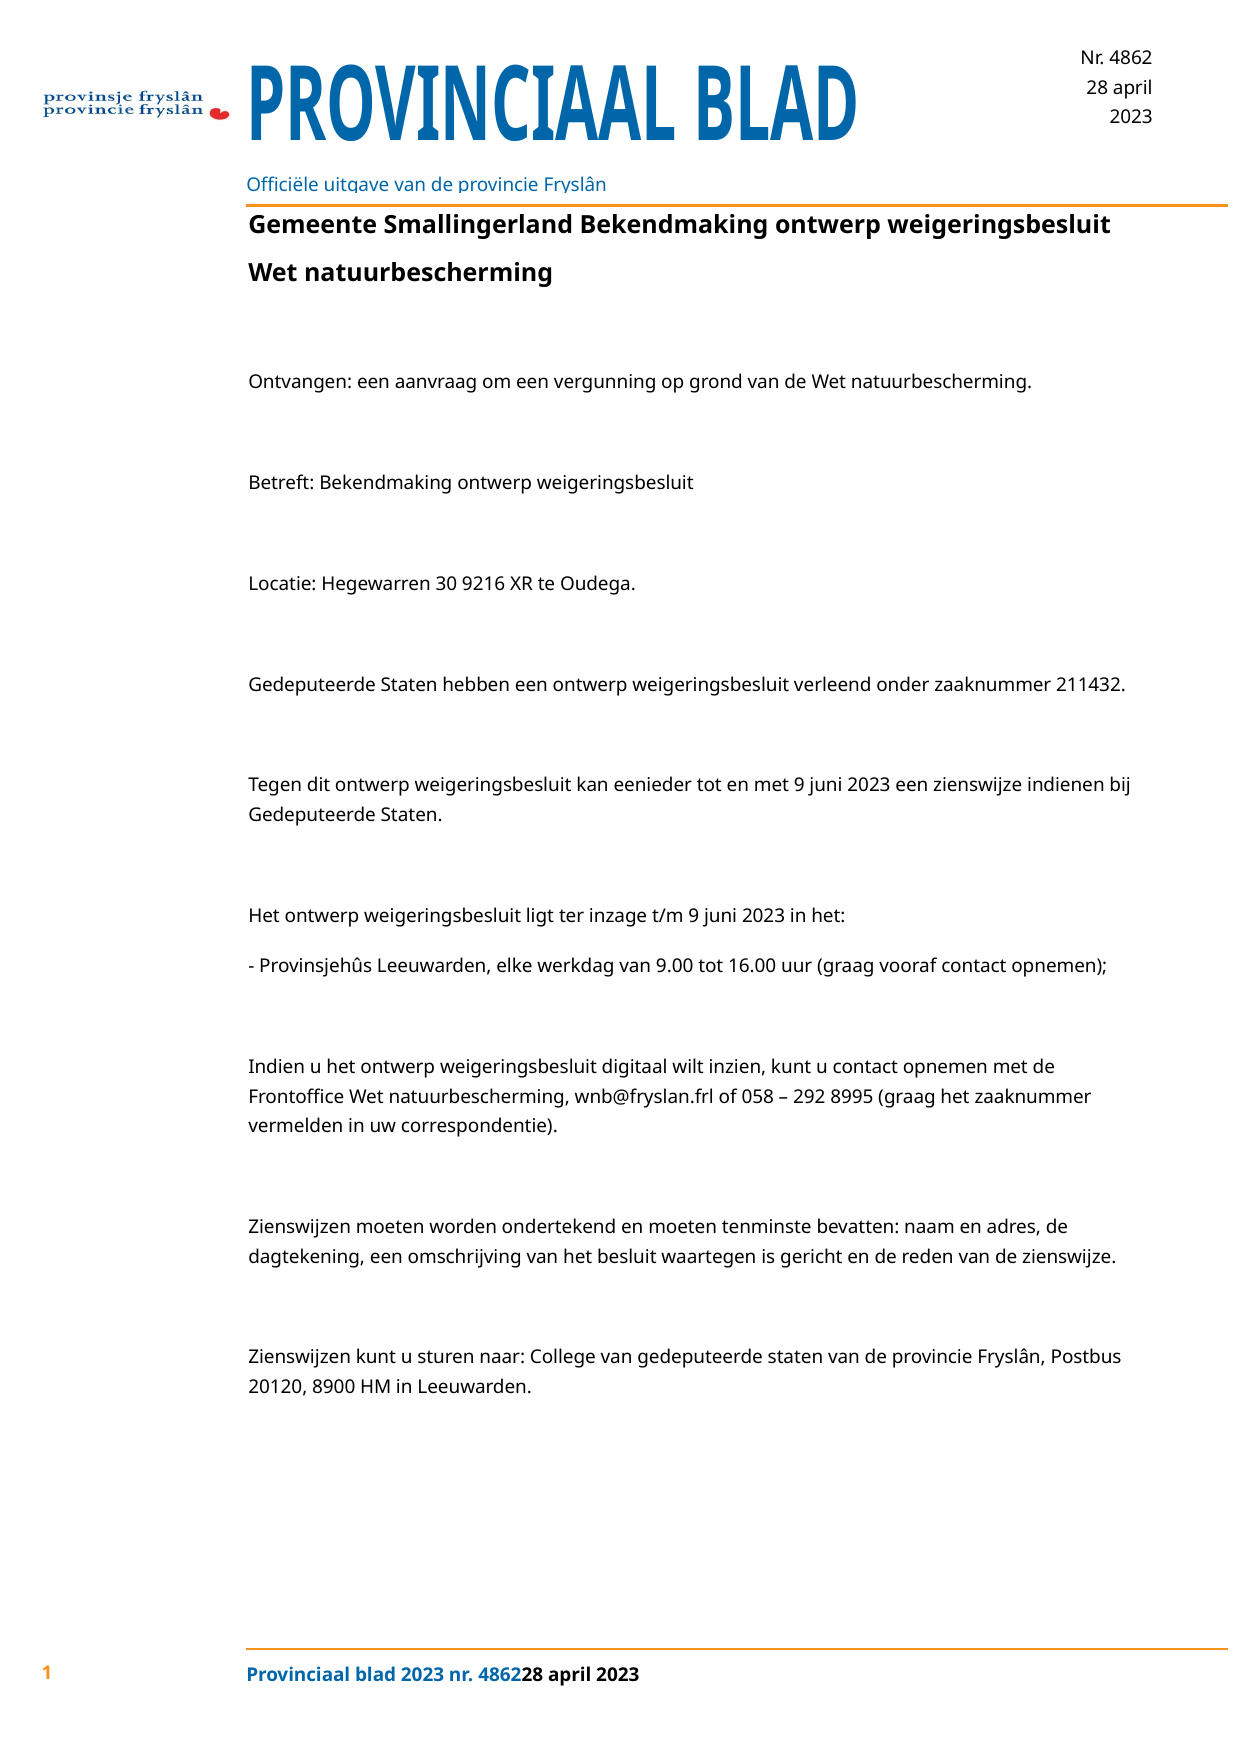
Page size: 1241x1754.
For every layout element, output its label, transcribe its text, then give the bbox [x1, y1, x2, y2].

text Betreft: Bekendmaking ontwerp weigeringsbesluit [248, 469, 1152, 495]
text Gedeputeerde Staten hebben een ontwerp weigeringsbesluit verleend onder zaaknummer 211432. [248, 671, 1152, 697]
text Locatie: Hegewarren 30 9216 XR te Oudega. [248, 570, 1152, 596]
text Indien u het ontwerp weigeringsbesluit digitaal wilt inzien, kunt u contact opnemen met de Frontoffice Wet natuurbescherming, wnb@fryslan.frl of 058 – 292 8995 (graag het zaaknummer vermelden in uw correspondentie). [248, 1053, 1152, 1138]
text Zienswijzen kunt u sturen naar: College van gedeputeerde staten van de provincie Fryslân, Postbus 20120, 8900 HM in Leeuwarden. [248, 1344, 1152, 1399]
text Het ontwerp weigeringsbesluit ligt ter inzage t/m 9 juni 2023 in het: [248, 902, 1152, 928]
text Ontvangen: een aanvraag om een vergunning op grond van de Wet natuurbescherming. [248, 368, 1152, 394]
picture [41, 47, 231, 172]
text Tegen dit ontwerp weigeringsbesluit kan eenieder tot en met 9 juni 2023 een zienswijze indienen bij Gedeputeerde Staten. [248, 772, 1152, 827]
text - Provinsjehûs Leeuwarden, elke werkdag van 9.00 tot 16.00 uur (graag vooraf contact opnemen); [248, 952, 1152, 978]
text Gemeente Smallingerland Bekendmaking ontwerp weigeringsbesluit Wet natuurbescherming [248, 207, 1152, 288]
text Zienswijzen moeten worden ondertekend en moeten tenminste bevatten: naam en adres, de dagtekening, een omschrijving van het besluit waartegen is gericht en de reden van de zienswijze. [248, 1213, 1152, 1269]
